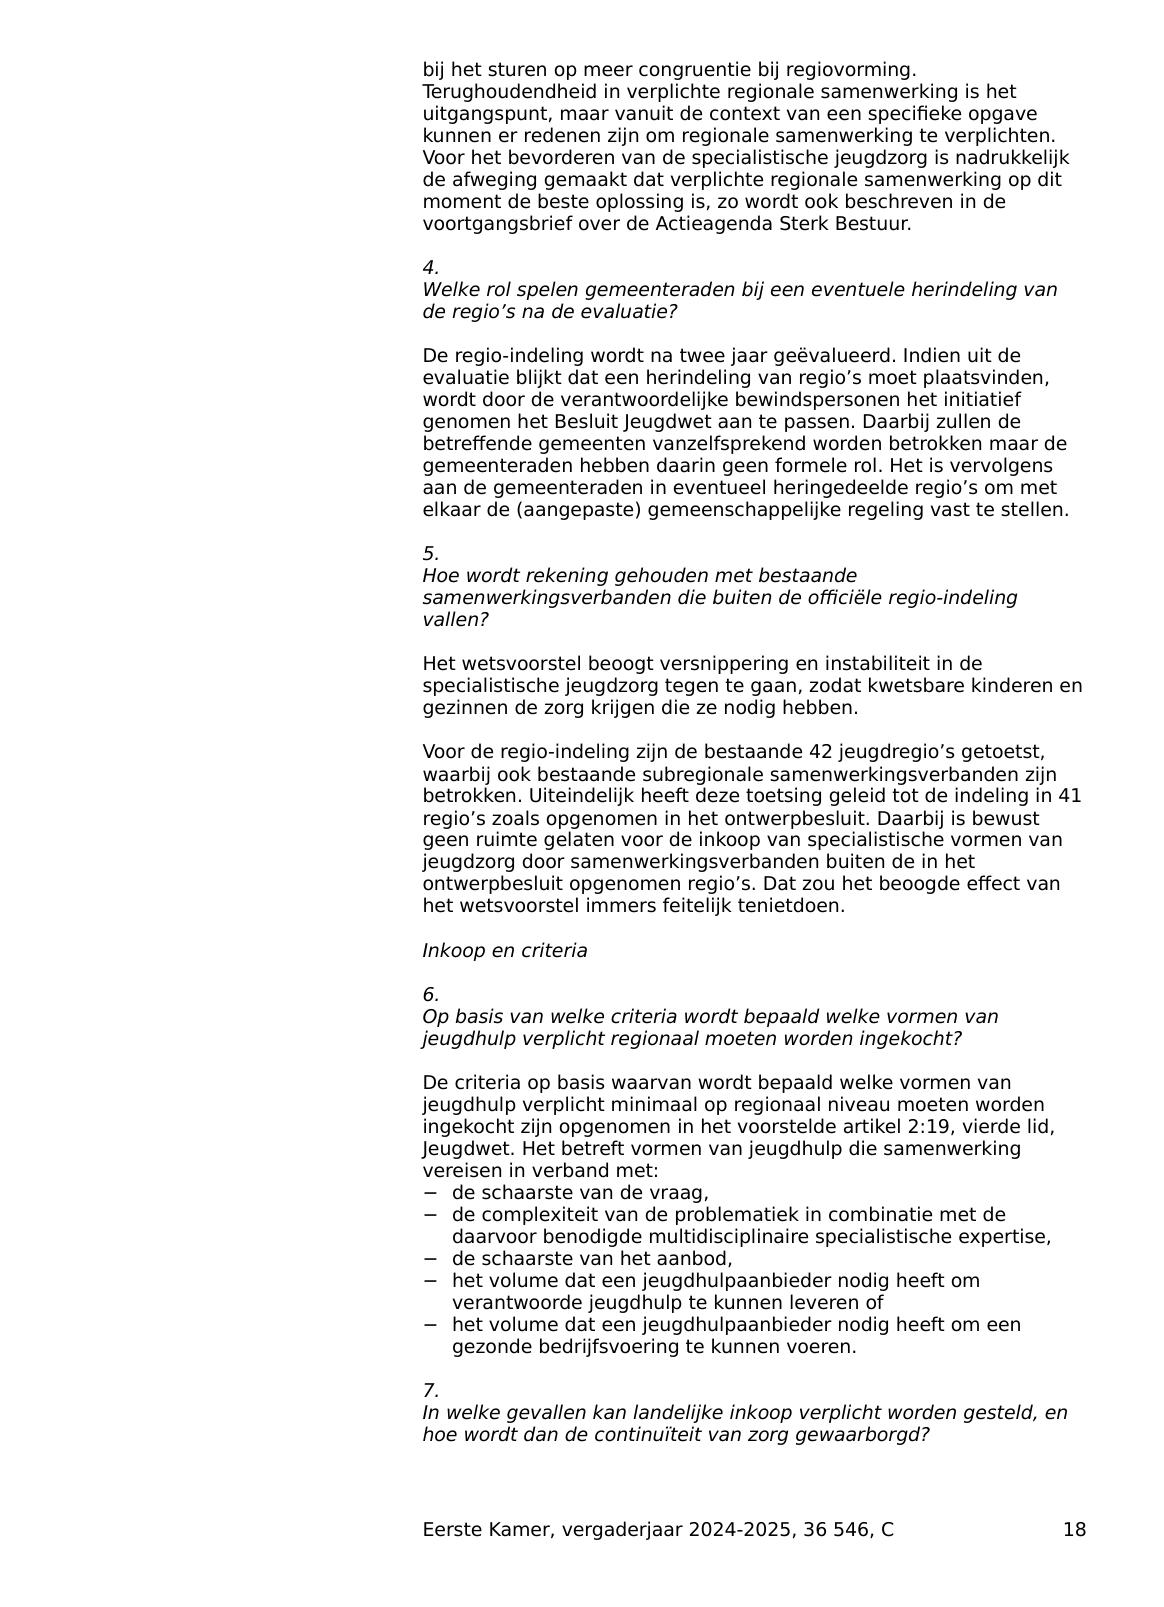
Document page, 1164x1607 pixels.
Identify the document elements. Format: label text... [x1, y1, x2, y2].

text bij het sturen op meer congruentie bij regiovorming. Terughoudendheid in verplichte regionale samenwerking is het uitgangspunt, maar vanuit de context van een specifieke opgave kunnen er redenen zijn om regionale samenwerking te verplichten. Voor het bevorderen van de specialistische jeugdzorg is nadrukkelijk de afweging gemaakt dat verplichte regionale samenwerking op dit moment de beste oplossing is, zo wordt ook beschreven in de voortgangsbrief over de Actieagenda Sterk Bestuur. [422, 59, 1087, 235]
text 4. [422, 257, 1087, 279]
text Voor de regio-indeling zijn de bestaande 42 jeugdregio’s getoetst, waarbij ook bestaande subregionale samenwerkingsverbanden zijn betrokken. Uiteindelijk heeft deze toetsing geleid tot de indeling in 41 regio’s zoals opgenomen in het ontwerpbesluit. Daarbij is bewust geen ruimte gelaten voor de inkoop van specialistische vormen van jeugdzorg door samenwerkingsverbanden buiten de in het ontwerpbesluit opgenomen regio’s. Dat zou het beoogde effect van het wetsvoorstel immers feitelijk tenietdoen. [422, 741, 1087, 917]
text − de schaarste van het aanbod, [422, 1248, 1087, 1269]
text − de complexiteit van de problematiek in combinatie met de daarvoor benodigde multidisciplinaire specialistische expertise, [422, 1204, 1087, 1248]
text Hoe wordt rekening gehouden met bestaande samenwerkingsverbanden die buiten de officiële regio-indeling vallen? [422, 565, 1087, 631]
text Welke rol spelen gemeenteraden bij een eventuele herindeling van de regio’s na de evaluatie? [422, 279, 1087, 323]
text − het volume dat een jeugdhulpaanbieder nodig heeft om verantwoorde jeugdhulp te kunnen leveren of [422, 1269, 1087, 1313]
text De regio-indeling wordt na twee jaar geëvalueerd. Indien uit de evaluatie blijkt dat een herindeling van regio’s moet plaatsvinden, wordt door de verantwoordelijke bewindspersonen het initiatief genomen het Besluit Jeugdwet aan te passen. Daarbij zullen de betreffende gemeenten vanzelfsprekend worden betrokken maar de gemeenteraden hebben daarin geen formele rol. Het is vervolgens aan de gemeenteraden in eventueel heringedeelde regio’s om met elkaar de (aangepaste) gemeenschappelijke regeling vast te stellen. [422, 345, 1087, 521]
subtitle Inkoop en criteria [422, 939, 1087, 961]
text − de schaarste van de vraag, [422, 1182, 1087, 1204]
text 7. [422, 1380, 1087, 1402]
text Het wetsvoorstel beoogt versnippering en instabiliteit in de specialistische jeugdzorg tegen te gaan, zodat kwetsbare kinderen en gezinnen de zorg krijgen die ze nodig hebben. [422, 653, 1087, 719]
text Op basis van welke criteria wordt bepaald welke vormen van jeugdhulp verplicht regionaal moeten worden ingekocht? [422, 1006, 1087, 1049]
text In welke gevallen kan landelijke inkoop verplicht worden gesteld, en hoe wordt dan de continuïteit van zorg gewaarborgd? [422, 1402, 1087, 1446]
text De criteria op basis waarvan wordt bepaald welke vormen van jeugdhulp verplicht minimaal op regionaal niveau moeten worden ingekocht zijn opgenomen in het voorstelde artikel 2:19, vierde lid, Jeugdwet. Het betreft vormen van jeugdhulp die samenwerking vereisen in verband met: [422, 1072, 1087, 1182]
text − het volume dat een jeugdhulpaanbieder nodig heeft om een gezonde bedrijfsvoering te kunnen voeren. [422, 1313, 1087, 1357]
text 6. [422, 984, 1087, 1006]
text 5. [422, 543, 1087, 565]
